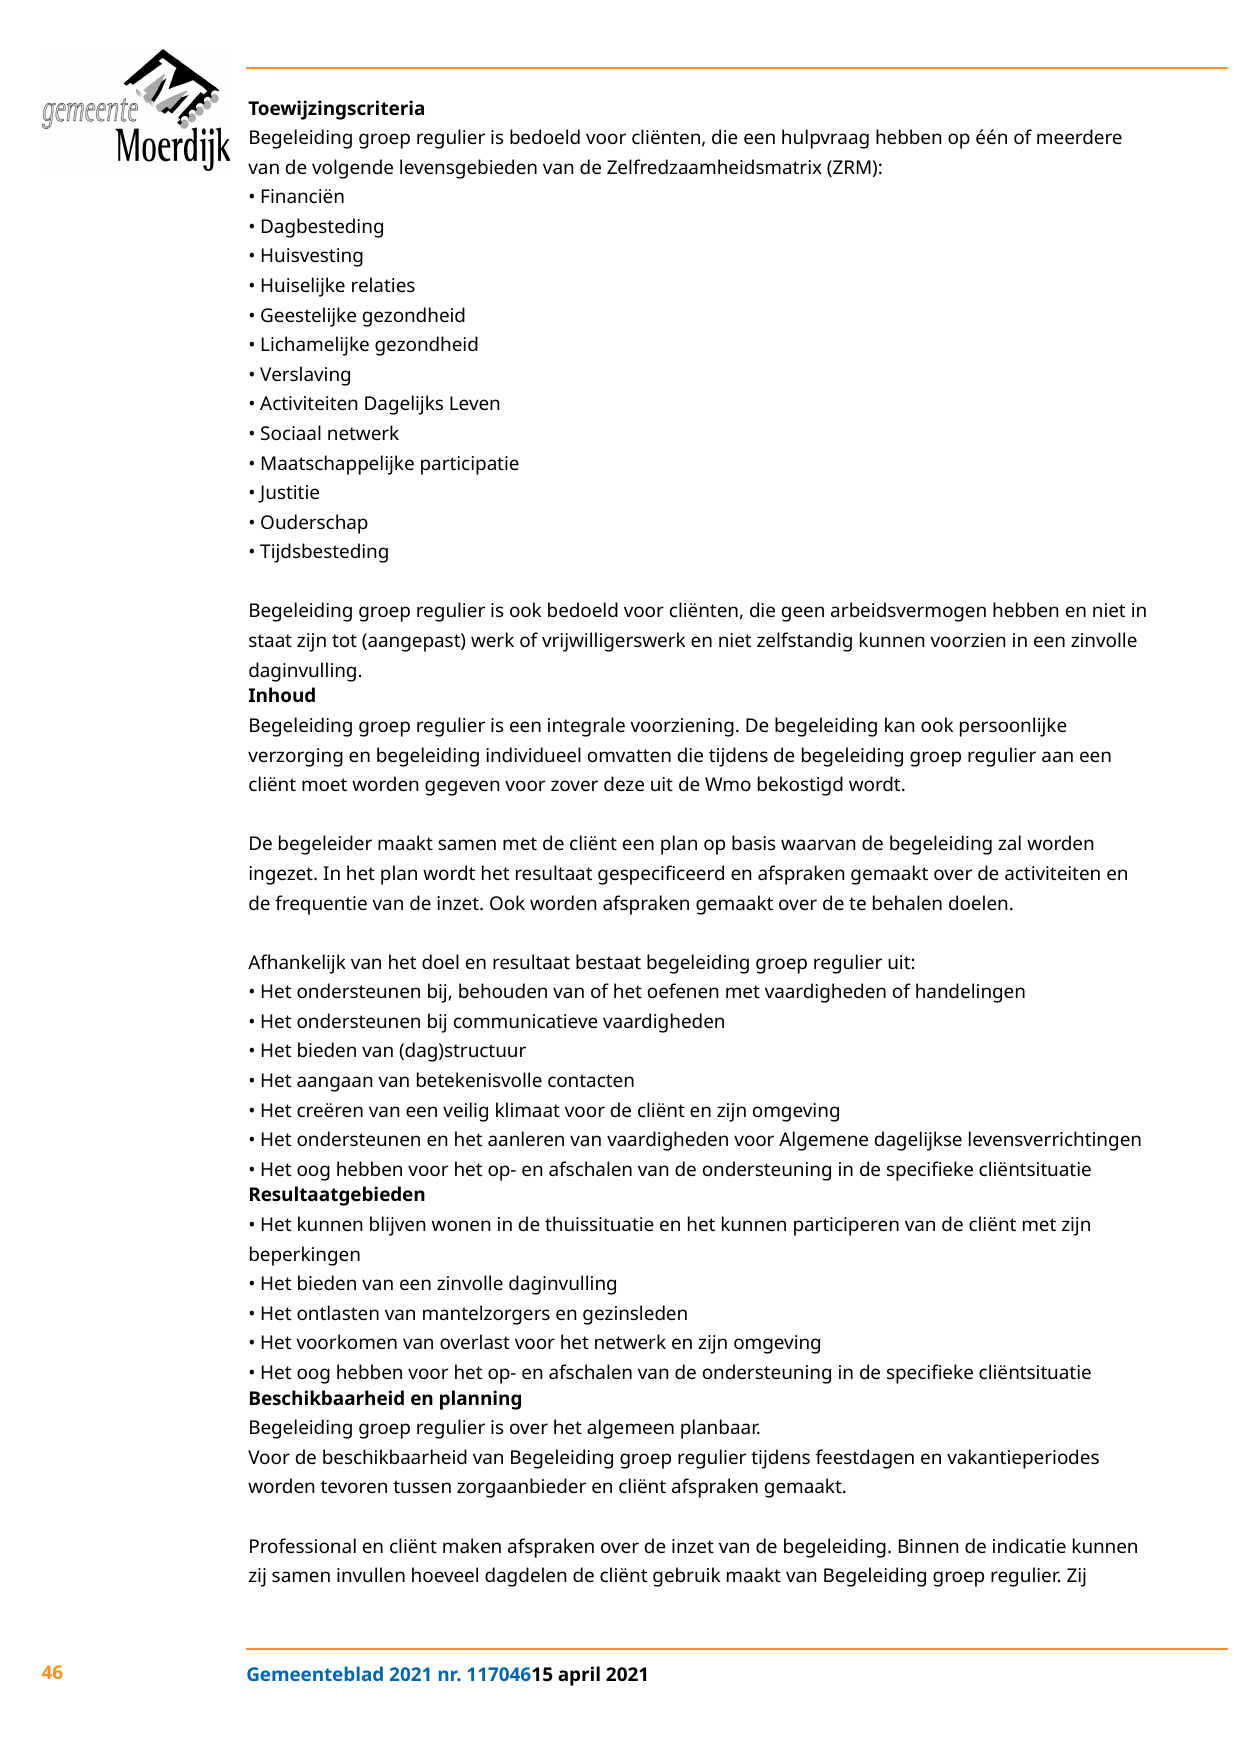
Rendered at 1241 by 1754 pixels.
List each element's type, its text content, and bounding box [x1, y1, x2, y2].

table_cell Resultaatgebieden • Het kunnen blijven wonen in de thuissituatie en het kunnen participeren van de cliënt met zijn beperkingen • Het bieden van een zinvolle daginvulling • Het ontlasten van mantelzorgers en gezinsleden • Het voorkomen van overlast voor het netwerk en zijn omgeving • Het oog hebben voor het op- en afschalen van de ondersteuning in de specifieke cliëntsituatie [248, 1182, 1152, 1385]
picture [41, 47, 231, 172]
table_cell Inhoud Begeleiding groep regulier is een integrale voorziening. De begeleiding kan ook persoonlijke verzorging en begeleiding individueel omvatten die tijdens de begeleiding groep regulier aan een cliënt moet worden gegeven voor zover deze uit de Wmo bekostigd wordt. De begeleider maakt samen met de cliënt een plan op basis waarvan de begeleiding zal worden ingezet. In het plan wordt het resultaat gespecificeerd en afspraken gemaakt over de activiteiten en de frequentie van de inzet. Ook worden afspraken gemaakt over de te behalen doelen. Afhankelijk van het doel en resultaat bestaat begeleiding groep regulier uit: • Het ondersteunen bij, behouden van of het oefenen met vaardigheden of handelingen • Het ondersteunen bij communicatieve vaardigheden • Het bieden van (dag)structuur • Het aangaan van betekenisvolle contacten • Het creëren van een veilig klimaat voor de cliënt en zijn omgeving • Het ondersteunen en het aanleren van vaardigheden voor Algemene dagelijkse levensverrichtingen • Het oog hebben voor het op- en afschalen van de ondersteuning in de specifieke cliëntsituatie [248, 683, 1152, 1182]
table_cell Beschikbaarheid en planning Begeleiding groep regulier is over het algemeen planbaar. Voor de beschikbaarheid van Begeleiding groep regulier tijdens feestdagen en vakantieperiodes worden tevoren tussen zorgaanbieder en cliënt afspraken gemaakt. Professional en cliënt maken afspraken over de inzet van de begeleiding. Binnen de indicatie kunnen zij samen invullen hoeveel dagdelen de cliënt gebruik maakt van Begeleiding groep regulier. Zij [248, 1385, 1152, 1588]
table_cell Toewijzingscriteria Begeleiding groep regulier is bedoeld voor cliënten, die een hulpvraag hebben op één of meerdere van de volgende levensgebieden van de Zelfredzaamheidsmatrix (ZRM): • Financiën • Dagbesteding • Huisvesting • Huiselijke relaties • Geestelijke gezondheid • Lichamelijke gezondheid • Verslaving • Activiteiten Dagelijks Leven • Sociaal netwerk • Maatschappelijke participatie • Justitie • Ouderschap • Tijdsbesteding Begeleiding groep regulier is ook bedoeld voor cliënten, die geen arbeidsvermogen hebben en niet in staat zijn tot (aangepast) werk of vrijwilligerswerk en niet zelfstandig kunnen voorzien in een zinvolle daginvulling. [248, 95, 1152, 683]
